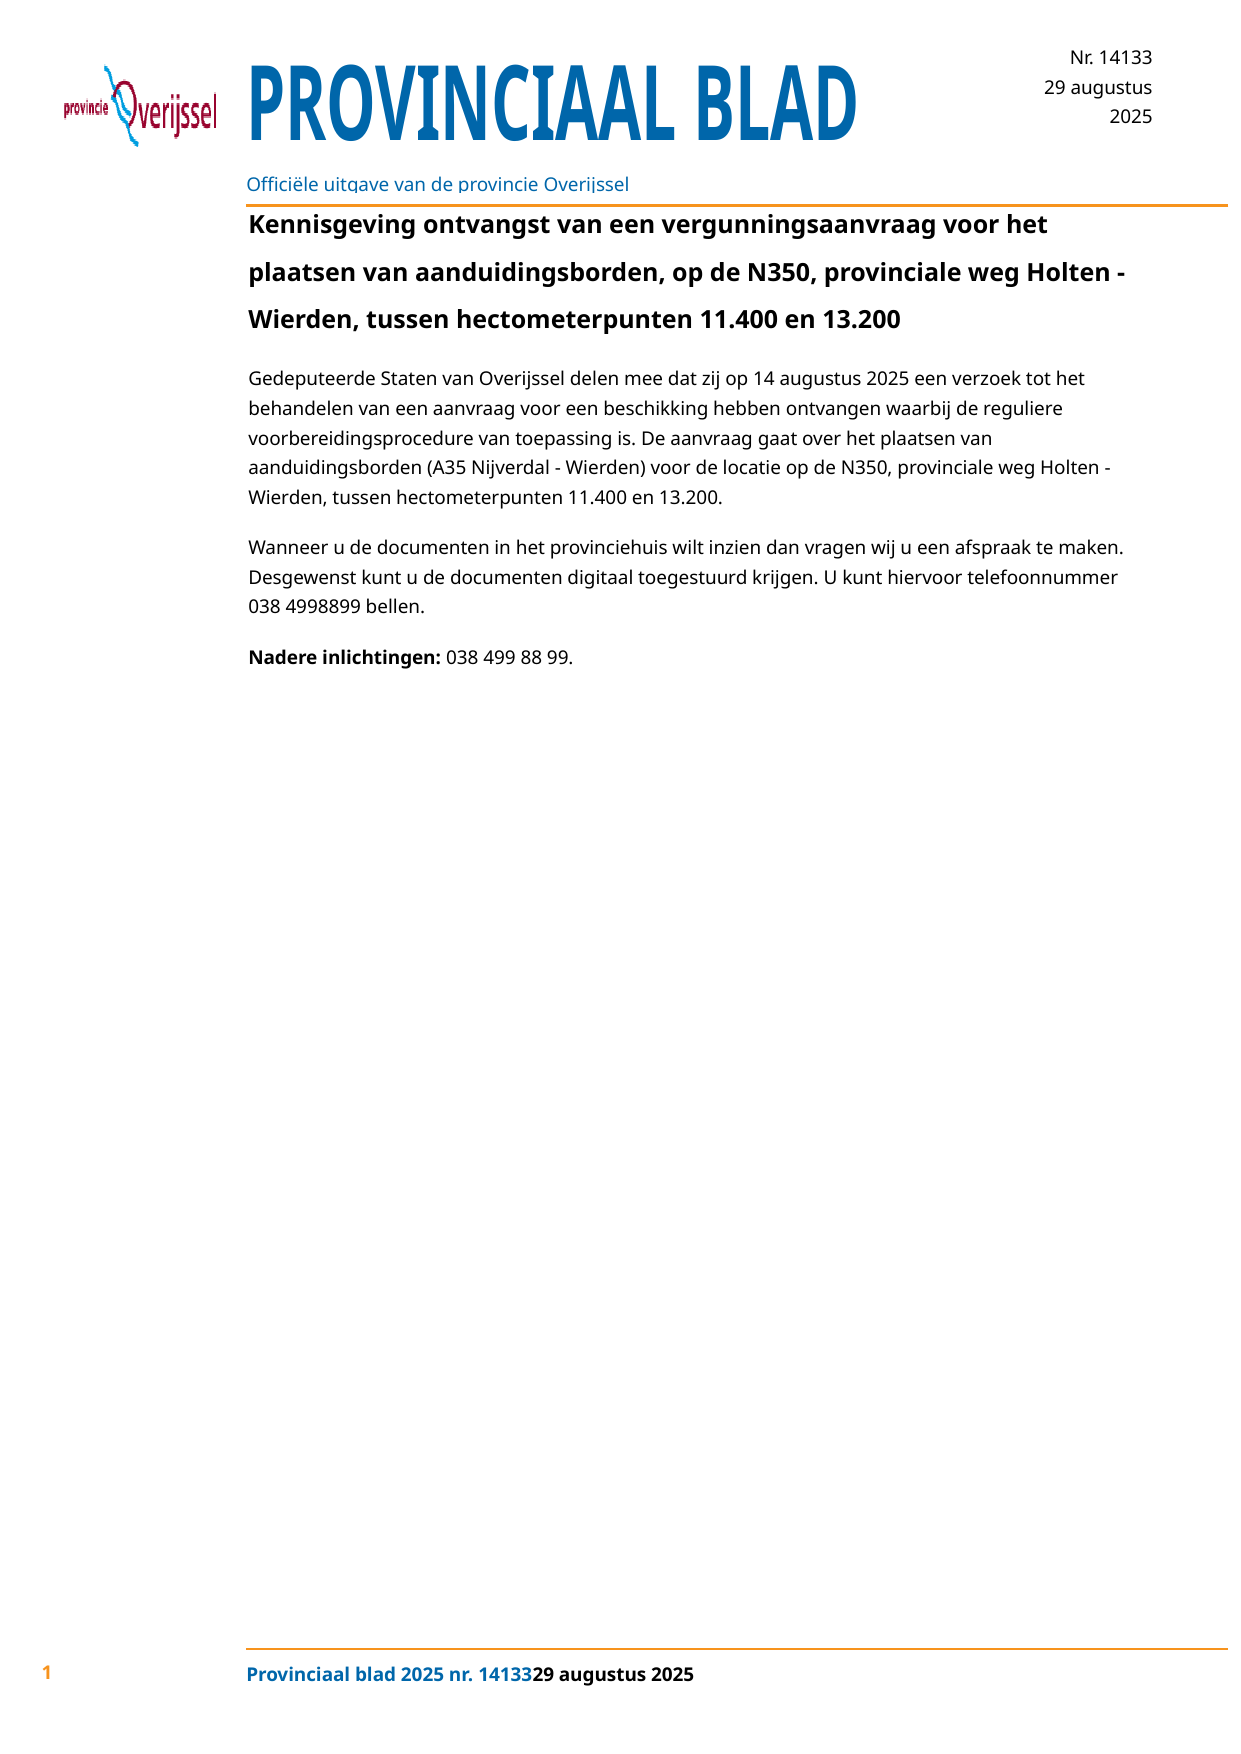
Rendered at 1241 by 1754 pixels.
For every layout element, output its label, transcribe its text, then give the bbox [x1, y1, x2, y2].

text Gedeputeerde Staten van Overijssel delen mee dat zij op 14 augustus 2025 een verzoek tot het behandelen van een aanvraag voor een beschikking hebben ontvangen waarbij de reguliere voorbereidingsprocedure van toepassing is. De aanvraag gaat over het plaatsen van aanduidingsborden (A35 Nijverdal - Wierden) voor de locatie op de N350, provinciale weg Holten - Wierden, tussen hectometerpunten 11.400 en 13.200. [248, 366, 1152, 509]
text Nadere inlichtingen: 038 499 88 99. [248, 644, 1152, 669]
picture [41, 47, 231, 172]
text Wanneer u de documenten in het provinciehuis wilt inzien dan vragen wij u een afspraak te maken. Desgewenst kunt u de documenten digitaal toegestuurd krijgen. U kunt hiervoor telefoonnummer 038 4998899 bellen. [248, 534, 1152, 619]
text Kennisgeving ontvangst van een vergunningsaanvraag voor het plaatsen van aanduidingsborden, op de N350, provinciale weg Holten - Wierden, tussen hectometerpunten 11.400 en 13.200 [248, 207, 1152, 336]
